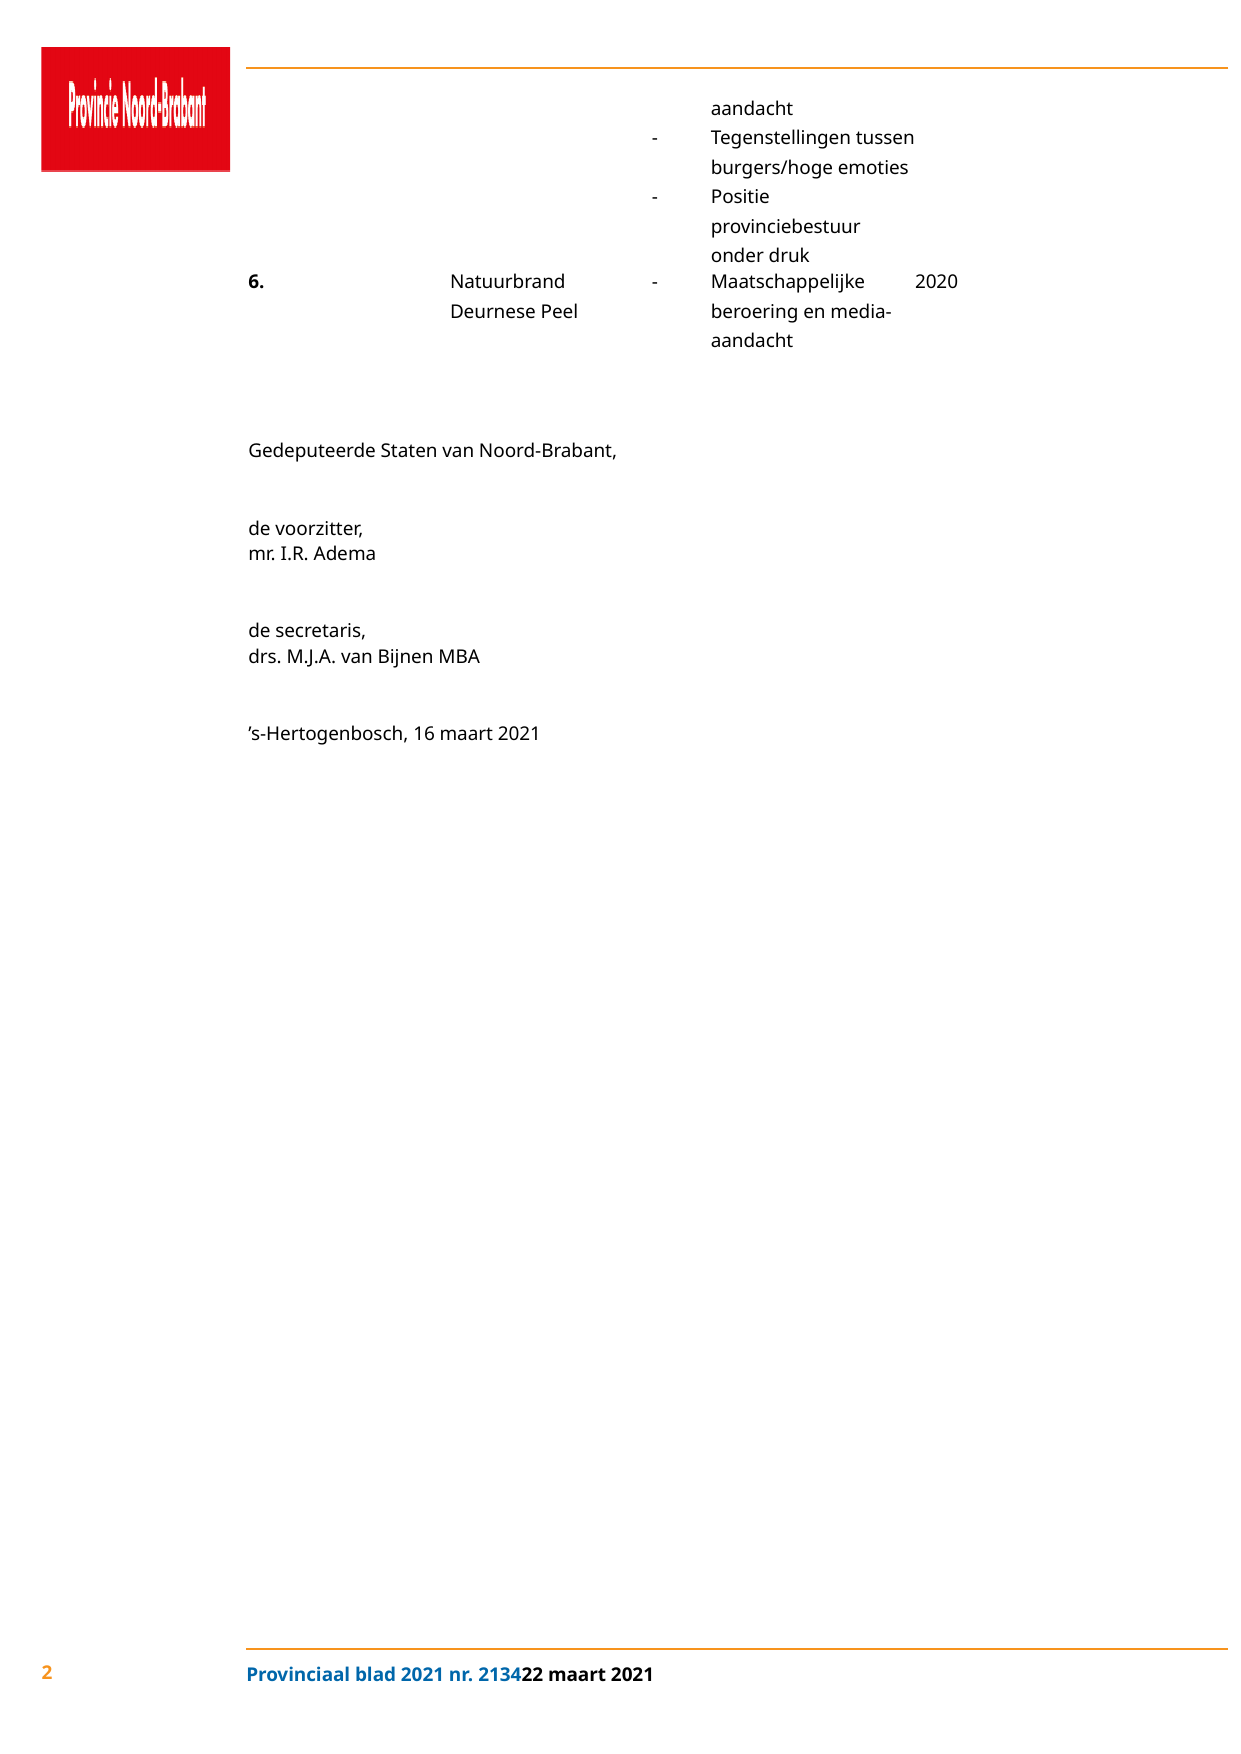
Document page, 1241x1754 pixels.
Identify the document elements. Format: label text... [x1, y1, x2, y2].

table_cell [450, 95, 652, 268]
table_cell Maatschappelijke beroering en media-aandacht [652, 269, 915, 353]
table_cell 6. [248, 269, 450, 353]
table_cell [248, 95, 450, 268]
table_cell 2020 [915, 269, 1152, 353]
table_cell aandacht Tegenstellingen tussen burgers/hoge emoties Positie provinciebestuur onder druk [652, 95, 915, 268]
picture [41, 47, 231, 172]
text ’s-Hertogenbosch, 16 maart 2021 [248, 721, 1152, 746]
text de voorzitter, [248, 515, 1152, 541]
text drs. M.J.A. van Bijnen MBA [248, 643, 1152, 669]
text Gedeputeerde Staten van Noord-Brabant, [248, 438, 1152, 463]
table_cell [915, 95, 1152, 268]
table_cell Natuurbrand Deurnese Peel [450, 269, 652, 353]
text de secretaris, [248, 618, 1152, 643]
text mr. I.R. Adema [248, 541, 1152, 566]
